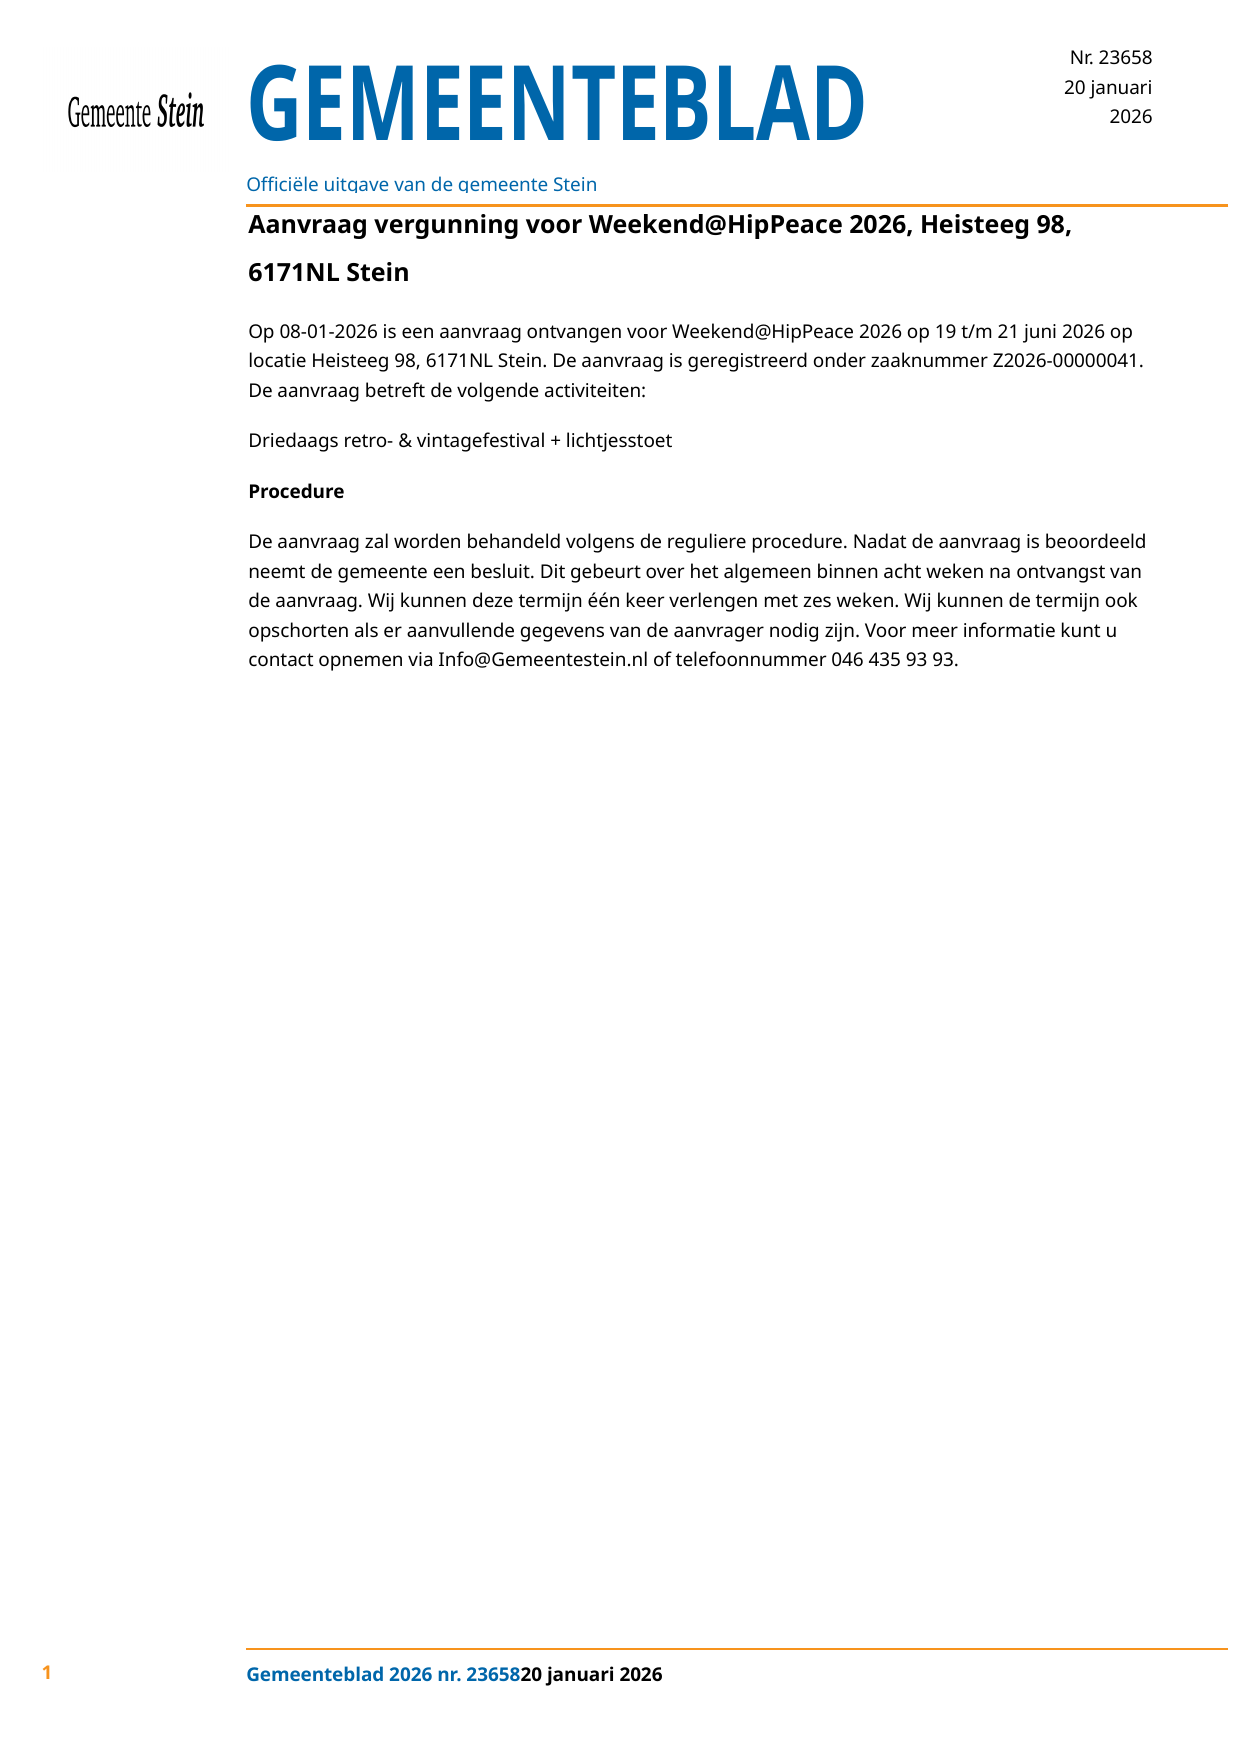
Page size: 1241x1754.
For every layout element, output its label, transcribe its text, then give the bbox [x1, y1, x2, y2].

text Driedaags retro- & vintagefestival + lichtjesstoet [248, 427, 1152, 453]
picture [41, 47, 231, 172]
text Procedure [248, 478, 1152, 504]
text Op 08-01-2026 is een aanvraag ontvangen voor Weekend@HipPeace 2026 op 19 t/m 21 juni 2026 op locatie Heisteeg 98, 6171NL Stein. De aanvraag is geregistreerd onder zaaknummer Z2026-00000041. De aanvraag betreft de volgende activiteiten: [248, 318, 1152, 403]
text De aanvraag zal worden behandeld volgens de reguliere procedure. Nadat de aanvraag is beoordeeld neemt de gemeente een besluit. Dit gebeurt over het algemeen binnen acht weken na ontvangst van de aanvraag. Wij kunnen deze termijn één keer verlengen met zes weken. Wij kunnen de termijn ook opschorten als er aanvullende gegevens van de aanvrager nodig zijn. Voor meer informatie kunt u contact opnemen via Info@Gemeentestein.nl of telefoonnummer 046 435 93 93. [248, 528, 1152, 672]
text Aanvraag vergunning voor Weekend@HipPeace 2026, Heisteeg 98, 6171NL Stein [248, 207, 1152, 288]
